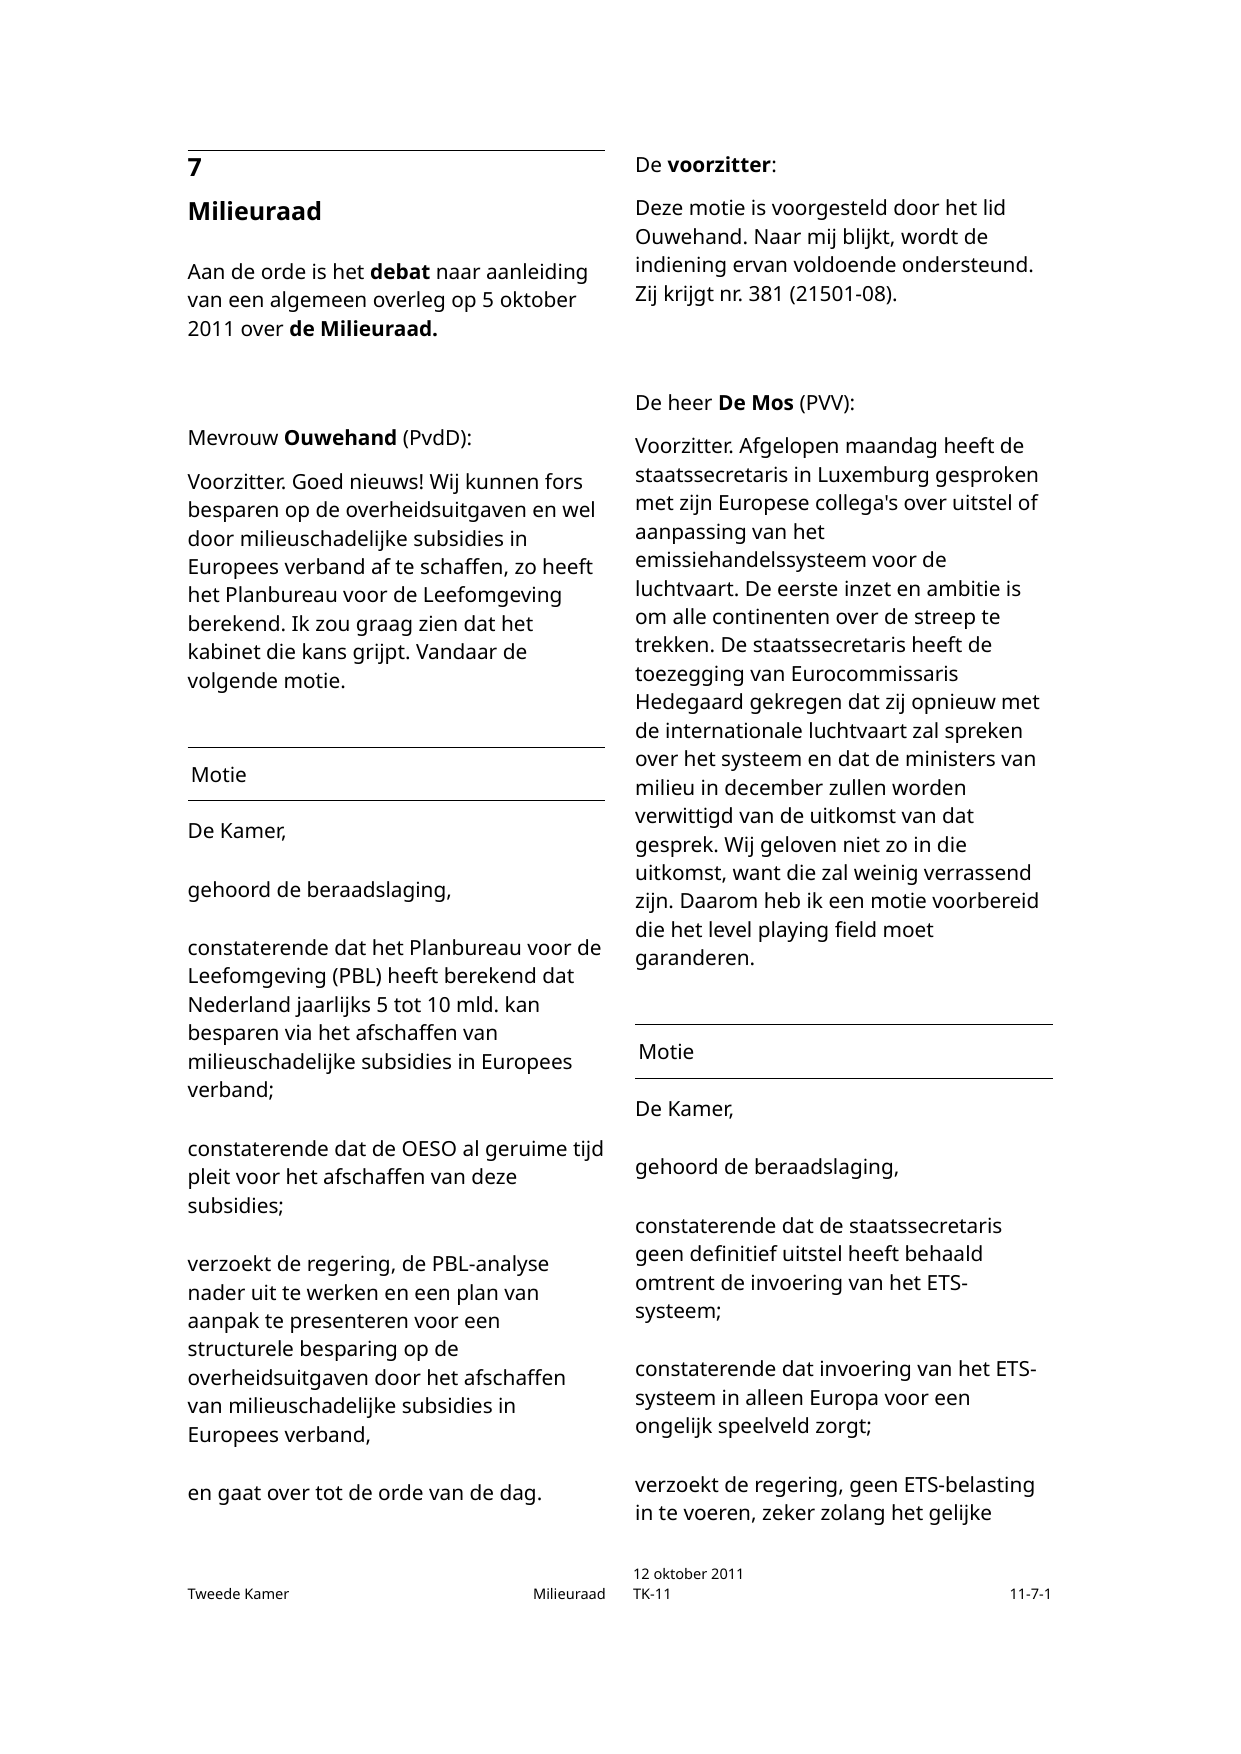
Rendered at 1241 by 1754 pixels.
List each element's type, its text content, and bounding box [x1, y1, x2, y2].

text  [635, 337, 1053, 366]
text Deze motie is voorgesteld door het lid Ouwehand. Naar mij blijkt, wordt de indiening ervan voldoende ondersteund. [635, 193, 1053, 279]
text  [187, 372, 605, 401]
text constaterende dat de OESO al geruime tijd pleit voor het afschaffen van deze subsidies; [187, 1134, 605, 1219]
text De Kamer, [187, 816, 605, 845]
text Voorzitter. Goed nieuws! Wij kunnen fors besparen op de overheidsuitgaven en wel door milieuschadelijke subsidies in Europees verband af te schaffen, zo heeft het Planbureau voor de Leefomgeving berekend. Ik zou graag zien dat het kabinet die kans grijpt. Vandaar de volgende motie. [187, 467, 605, 694]
text Zij krijgt nr. 381 (21501-08). [635, 279, 1053, 307]
text De heer De Mos (PVV): [635, 388, 1053, 417]
text constaterende dat de staatssecretaris geen definitief uitstel heeft behaald omtrent de invoering van het ETS-systeem; [635, 1211, 1053, 1324]
text en gaat over tot de orde van de dag. [187, 1478, 605, 1507]
text Voorzitter. Afgelopen maandag heeft de staatssecretaris in Luxemburg gesproken met zijn Europese collega's over uitstel of aanpassing van het emissiehandelssysteem voor de luchtvaart. De eerste inzet en ambitie is om alle continenten over de streep te trekken. De staatssecretaris heeft de toezegging van Eurocommissaris Hedegaard gekregen dat zij opnieuw met de internationale luchtvaart zal spreken over het systeem en dat de ministers van milieu in december zullen worden verwittigd van de uitkomst van dat gesprek. Wij geloven niet zo in die uitkomst, want die zal weinig verrassend zijn. Daarom heb ik een motie voorbereid die het level playing field moet garanderen. [635, 432, 1053, 972]
text verzoekt de regering, de PBL-analyse nader uit te werken en een plan van aanpak te presenteren voor een structurele besparing op de overheidsuitgaven door het afschaffen van milieuschadelijke subsidies in Europees verband, [187, 1249, 605, 1448]
subtitle Motie [187, 748, 605, 801]
subtitle Motie [635, 1025, 1053, 1078]
text gehoord de beraadslaging, [187, 875, 605, 903]
text constaterende dat het Planbureau voor de Leefomgeving (PBL) heeft berekend dat Nederland jaarlijks 5 tot 10 mld. kan besparen via het afschaffen van milieuschadelijke subsidies in Europees verband; [187, 933, 605, 1104]
text De voorzitter: [635, 150, 1053, 178]
text Milieuraad [187, 193, 605, 227]
text gehoord de beraadslaging, [635, 1152, 1053, 1181]
text Aan de orde is het debat naar aanleiding van een algemeen overleg op 5 oktober 2011 over de Milieuraad. [187, 257, 605, 342]
text verzoekt de regering, geen ETS-belasting in te voeren, zeker zolang het gelijke [635, 1470, 1053, 1527]
text 7 [187, 151, 605, 184]
text De Kamer, [635, 1094, 1053, 1122]
text constaterende dat invoering van het ETS-systeem in alleen Europa voor een ongelijk speelveld zorgt; [635, 1354, 1053, 1440]
text Mevrouw Ouwehand (PvdD): [187, 423, 605, 452]
